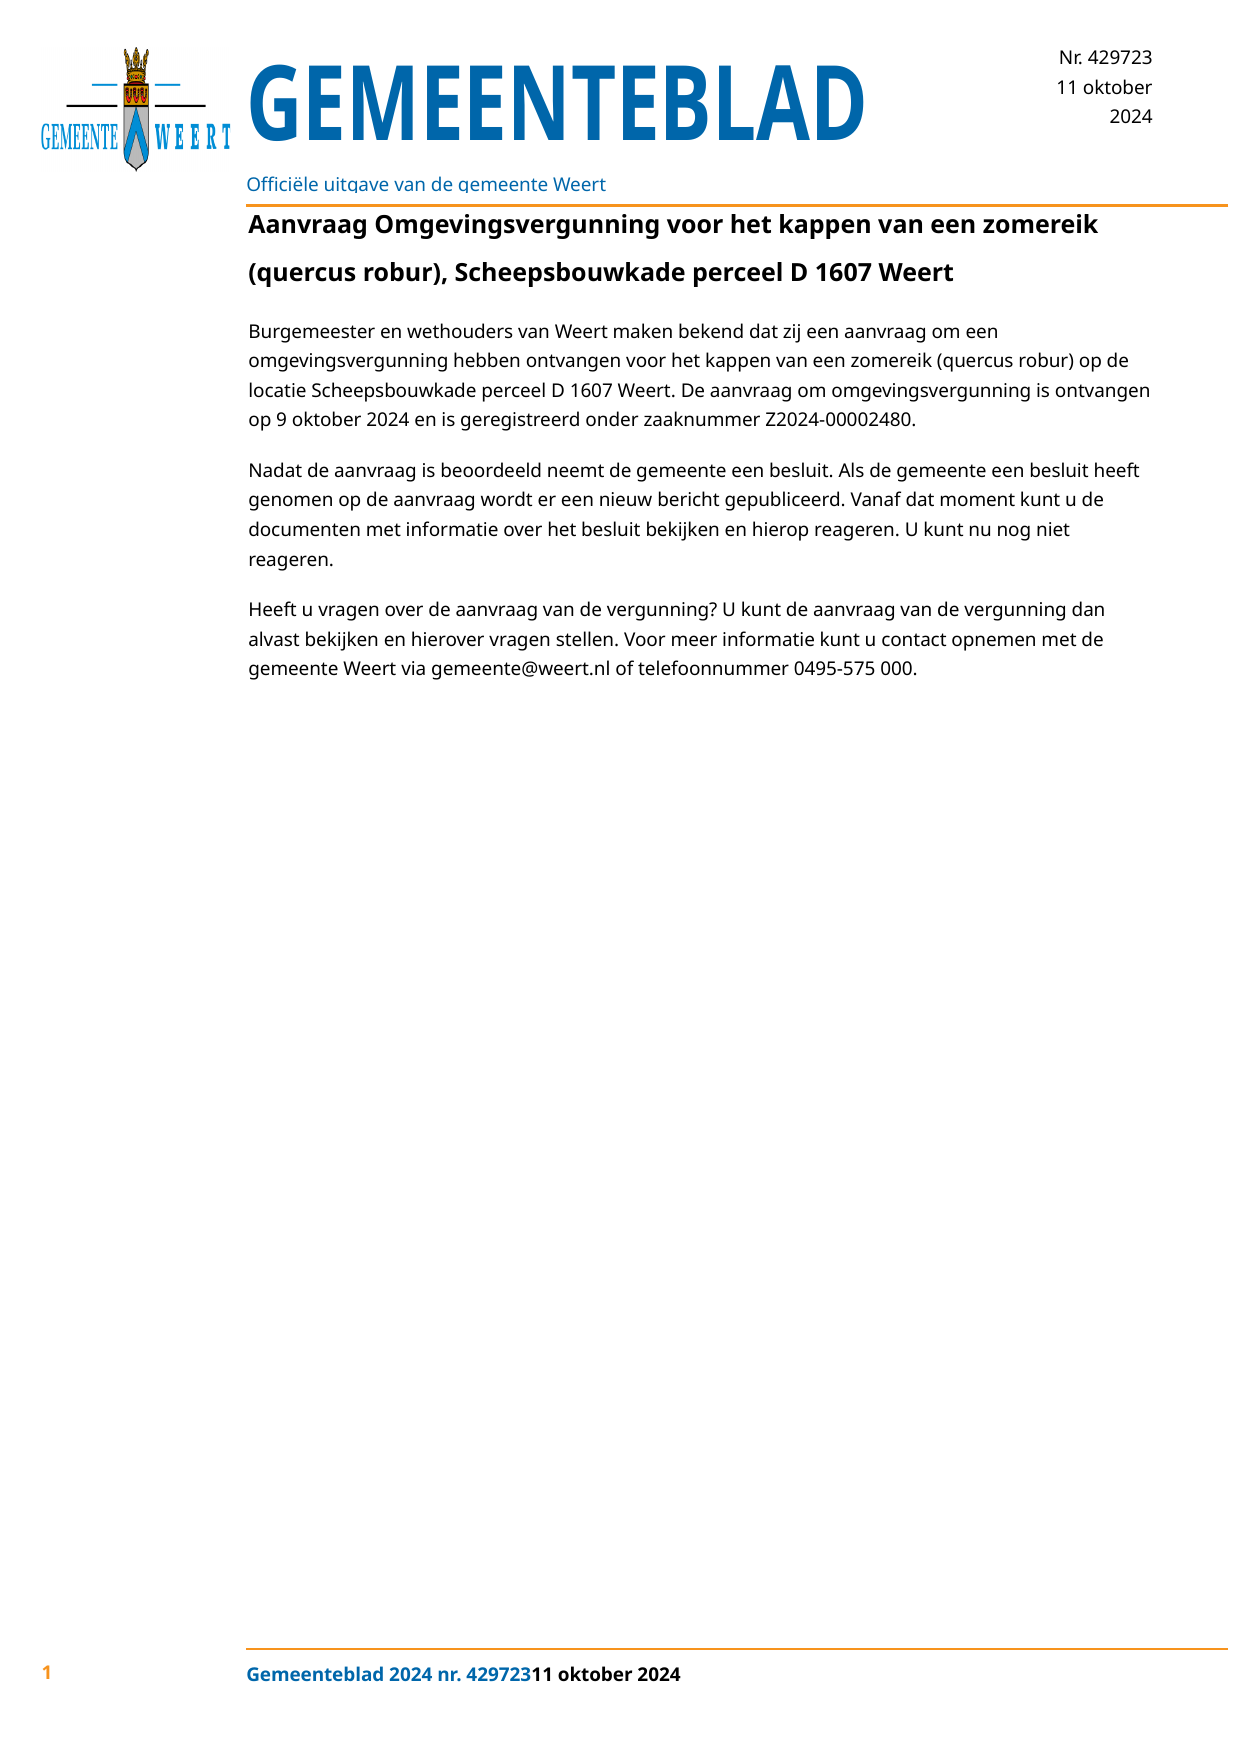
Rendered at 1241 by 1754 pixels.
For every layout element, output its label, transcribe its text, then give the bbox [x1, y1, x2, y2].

text Heeft u vragen over de aanvraag van de vergunning? U kunt de aanvraag van de vergunning dan alvast bekijken en hierover vragen stellen. Voor meer informatie kunt u contact opnemen met de gemeente Weert via gemeente@weert.nl of telefoonnummer 0495-575 000. [248, 596, 1152, 681]
picture [41, 47, 231, 172]
text Nadat de aanvraag is beoordeeld neemt de gemeente een besluit. Als de gemeente een besluit heeft genomen op de aanvraag wordt er een nieuw bericht gepubliceerd. Vanaf dat moment kunt u de documenten met informatie over het besluit bekijken en hierop reageren. U kunt nu nog niet reageren. [248, 457, 1152, 572]
text Aanvraag Omgevingsvergunning voor het kappen van een zomereik (quercus robur), Scheepsbouwkade perceel D 1607 Weert [248, 207, 1152, 288]
text Burgemeester en wethouders van Weert maken bekend dat zij een aanvraag om een omgevingsvergunning hebben ontvangen voor het kappen van een zomereik (quercus robur) op de locatie Scheepsbouwkade perceel D 1607 Weert. De aanvraag om omgevingsvergunning is ontvangen op 9 oktober 2024 en is geregistreerd onder zaaknummer Z2024-00002480. [248, 318, 1152, 432]
